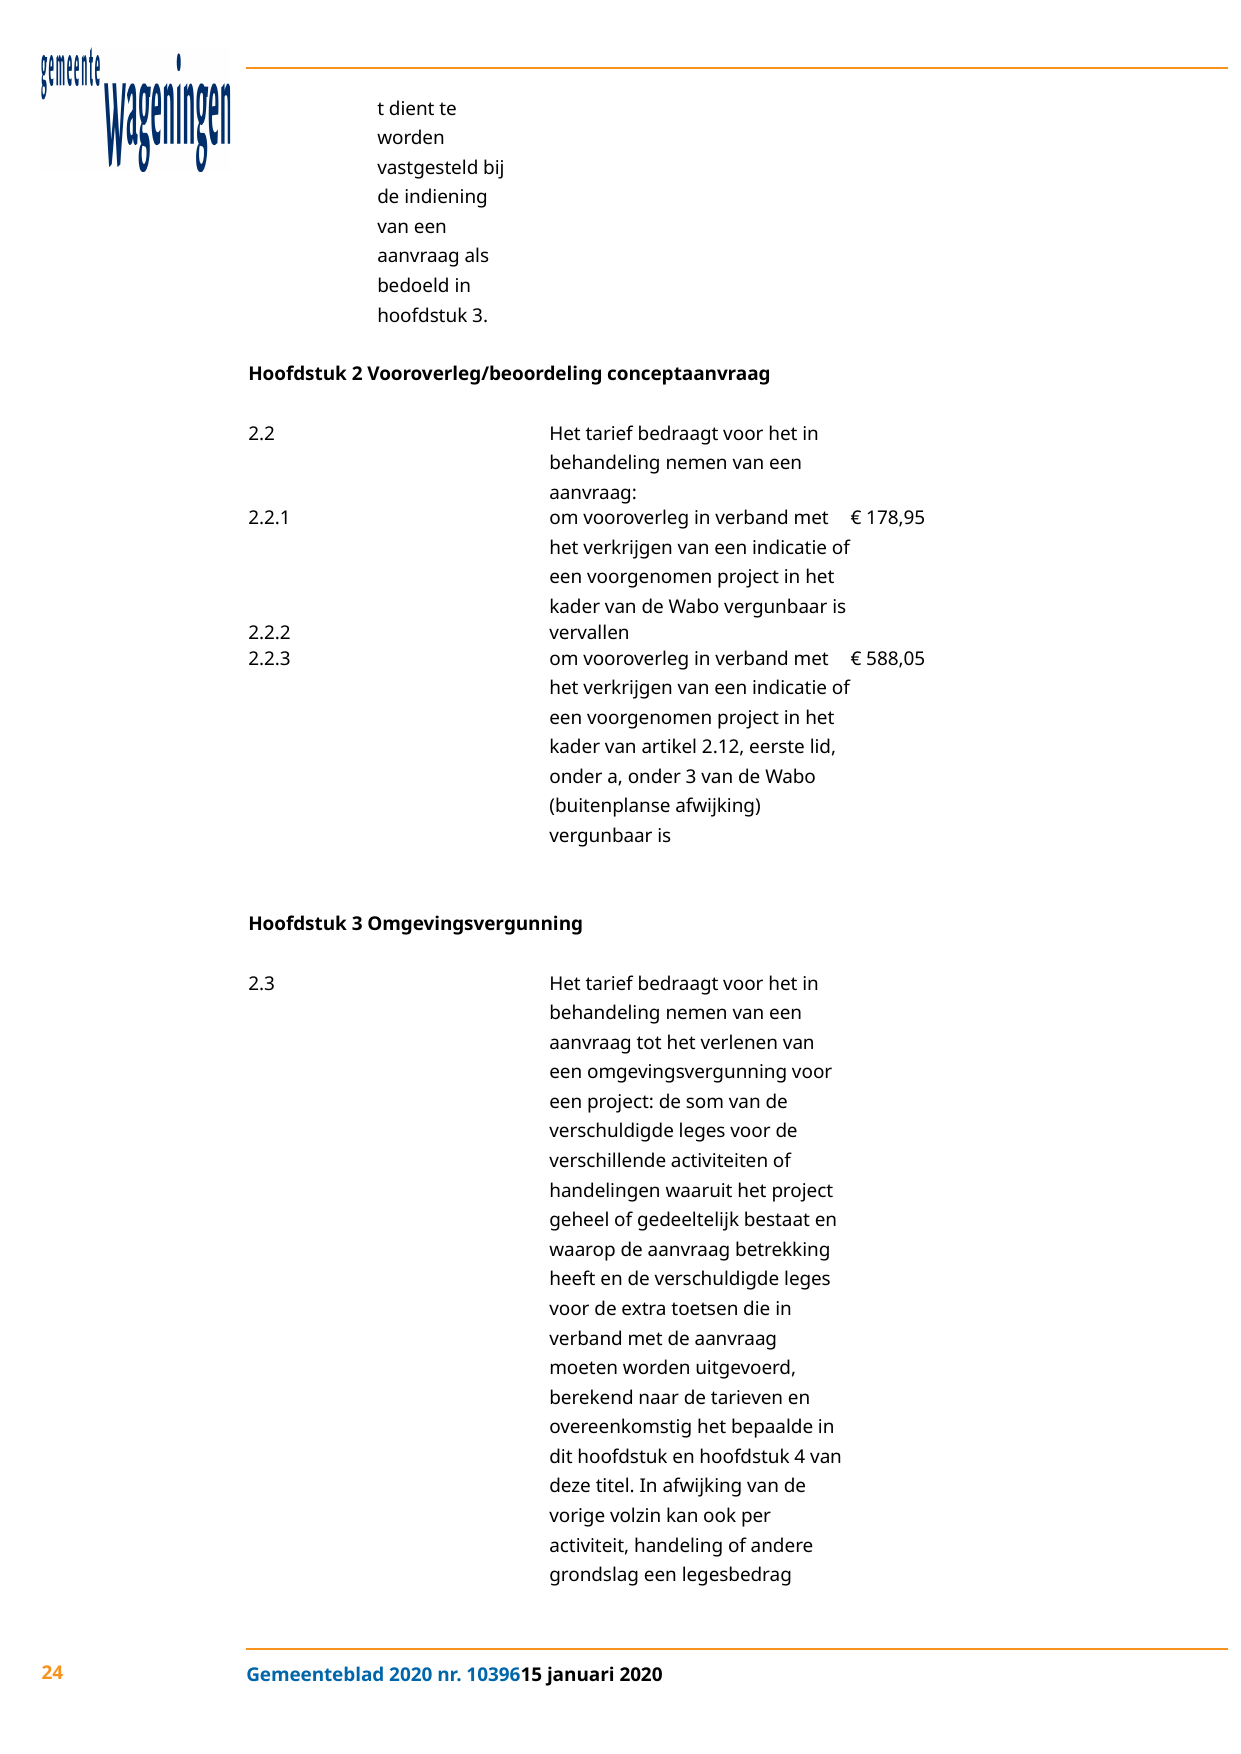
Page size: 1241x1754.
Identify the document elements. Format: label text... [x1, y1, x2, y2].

table_cell t dient te worden vastgesteld bij de indiening van een aanvraag als bedoeld in hoofdstuk 3. [377, 95, 506, 328]
picture [41, 47, 231, 172]
table_cell [248, 95, 377, 328]
table_cell 2.2.1 [248, 505, 549, 619]
table_header [850, 420, 1152, 504]
table_cell om vooroverleg in verband met het verkrijgen van een indicatie of een voorgenomen project in het kader van artikel 2.12, eerste lid, onder a, onder 3 van de Wabo (buitenplanse afwijking) vergunbaar is [549, 645, 850, 848]
table_header 2.3 [248, 970, 549, 1587]
table_cell 2.2.2 [248, 619, 549, 645]
table_cell [850, 619, 1152, 645]
table_header [850, 970, 1152, 1587]
table_cell vervallen [549, 619, 850, 645]
table_header Het tarief bedraagt voor het in behandeling nemen van een aanvraag tot het verlenen van een omgevingsvergunning voor een project: de som van de verschuldigde leges voor de verschillende activiteiten of handelingen waaruit het project geheel of gedeeltelijk bestaat en waarop de aanvraag betrekking heeft en de verschuldigde leges voor de extra toetsen die in verband met de aanvraag moeten worden uitgevoerd, berekend naar de tarieven en overeenkomstig het bepaalde in dit hoofdstuk en hoofdstuk 4 van deze titel. In afwijking van de vorige volzin kan ook per activiteit, handeling of andere grondslag een legesbedrag [549, 970, 850, 1587]
text Hoofdstuk 2 Vooroverleg/beoordeling conceptaanvraag [248, 360, 1152, 386]
table_cell 2.2.3 [248, 645, 549, 848]
table_cell € 178,95 [850, 505, 1152, 619]
table_cell € 588,05 [850, 645, 1152, 848]
text Hoofdstuk 3 Omgevingsvergunning [248, 910, 1152, 936]
table_cell om vooroverleg in verband met het verkrijgen van een indicatie of een voorgenomen project in het kader van de Wabo vergunbaar is [549, 505, 850, 619]
table_header Het tarief bedraagt voor het in behandeling nemen van een aanvraag: [549, 420, 850, 504]
table_header 2.2 [248, 420, 549, 504]
